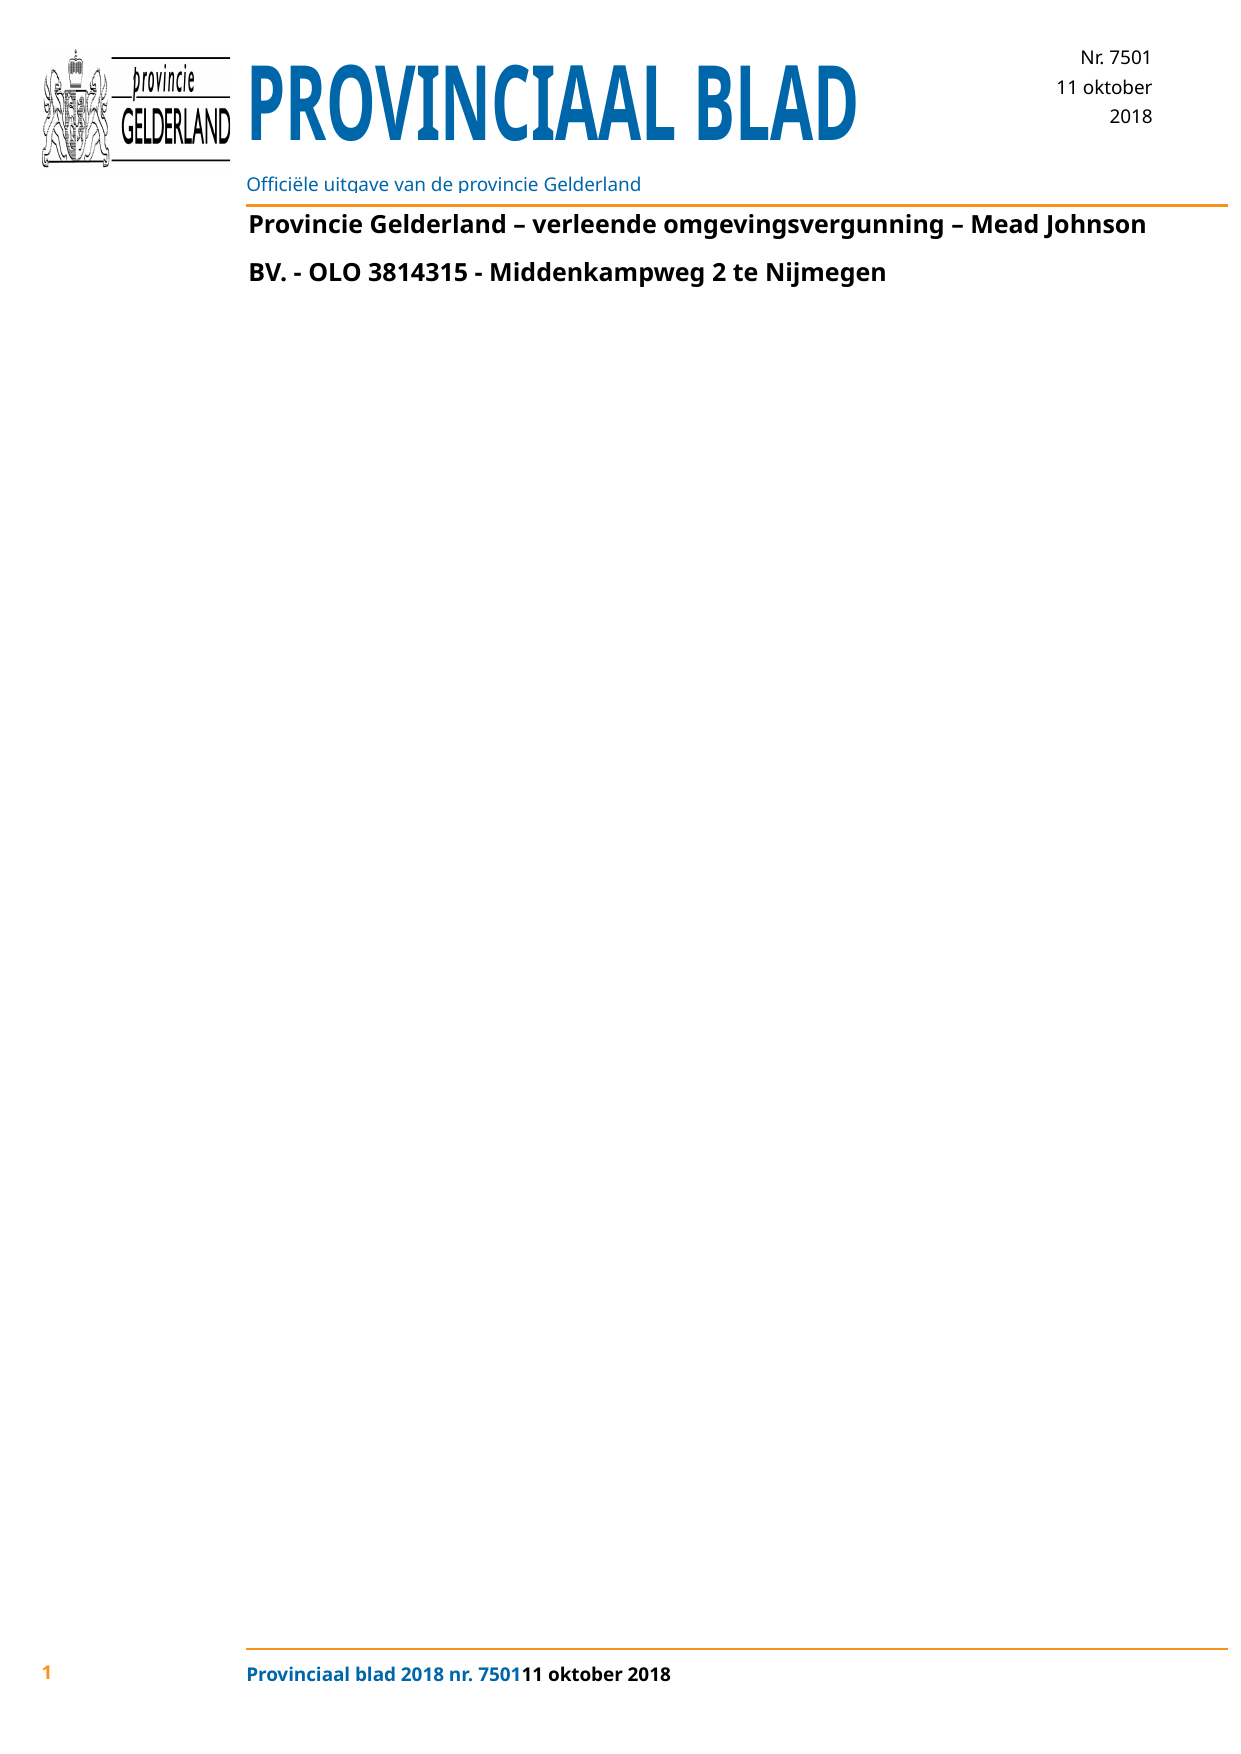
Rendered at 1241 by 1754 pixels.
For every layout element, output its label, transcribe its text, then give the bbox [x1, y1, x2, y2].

text Provincie Gelderland – verleende omgevingsvergunning – Mead Johnson BV. - OLO 3814315 - Middenkampweg 2 te Nijmegen [248, 207, 1152, 288]
picture [41, 47, 231, 172]
